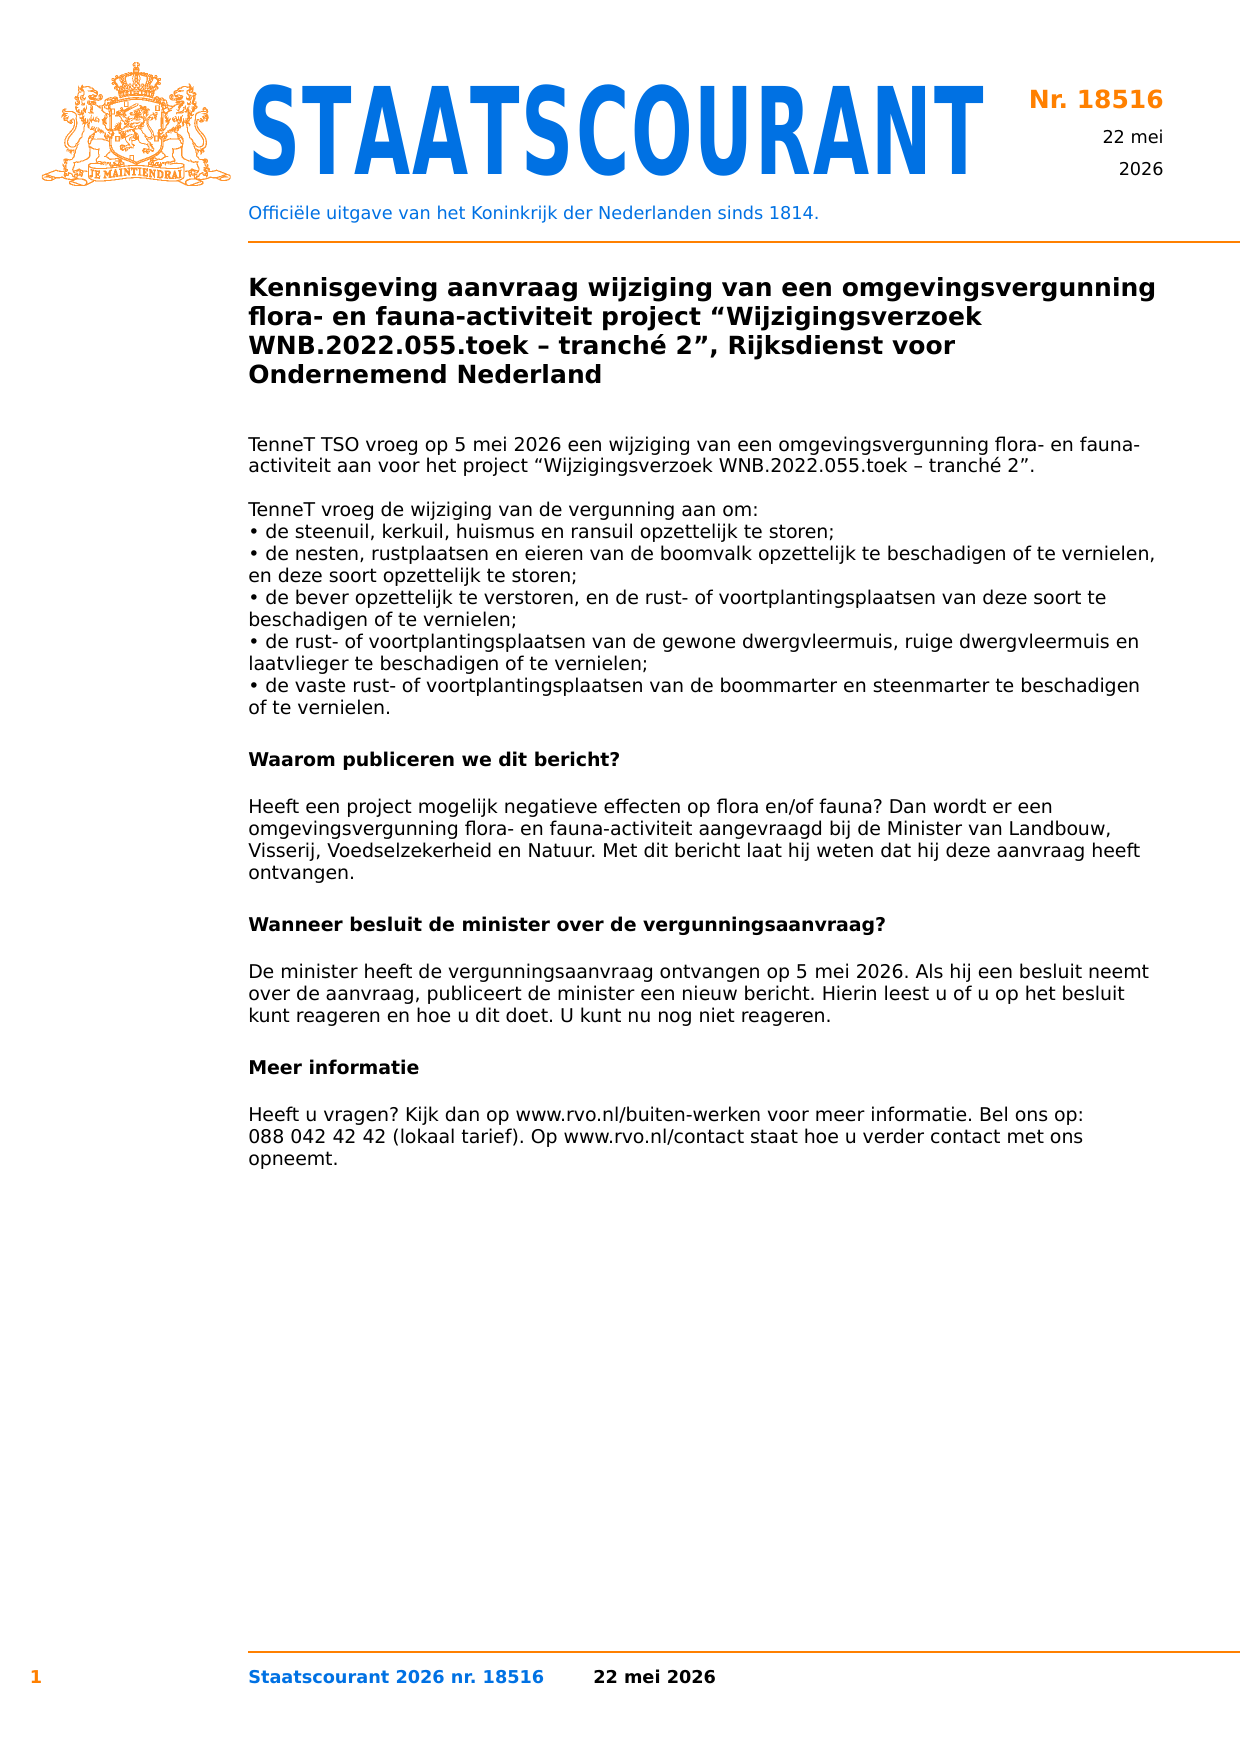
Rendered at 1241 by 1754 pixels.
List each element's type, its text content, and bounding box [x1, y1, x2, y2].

text De minister heeft de vergunningsaanvraag ontvangen op 5 mei 2026. Als hij een besluit neemt over de aanvraag, publiceert de minister een nieuw bericht. Hierin leest u of u op het besluit kunt reageren en hoe u dit doet. U kunt nu nog niet reageren. [248, 961, 1163, 1027]
table_cell 22 mei [998, 121, 1240, 153]
table_header [25, 62, 248, 241]
text • de bever opzettelijk te verstoren, en de rust- of voortplantingsplaatsen van deze soort te beschadigen of te vernielen; [248, 587, 1163, 631]
text • de rust- of voortplantingsplaatsen van de gewone dwergvleermuis, ruige dwergvleermuis en laatvlieger te beschadigen of te vernielen; [248, 631, 1163, 675]
table_cell Officiële uitgave van het Koninkrijk der Nederlanden sinds 1814. [248, 203, 1240, 241]
text Heeft een project mogelijk negatieve effecten op flora en/of fauna? Dan wordt er een omgevingsvergunning flora- en fauna-activiteit aangevraagd bij de Minister van Landbouw, Visserij, Voedselzekerheid en Natuur. Met dit bericht laat hij weten dat hij deze aanvraag heeft ontvangen. [248, 796, 1163, 884]
subtitle Meer informatie [248, 1057, 1163, 1079]
table_cell 2026 [998, 153, 1240, 203]
subtitle Kennisgeving aanvraag wijziging van een omgevingsvergunning flora- en fauna-activiteit project “Wijzigingsverzoek WNB.2022.055.toek – tranché 2”, Rijksdienst voor Ondernemend Nederland [248, 273, 1163, 390]
text TenneT vroeg de wijziging van de vergunning aan om: [248, 499, 1163, 521]
table_header Nr. 18516 [998, 62, 1240, 121]
text • de vaste rust- of voortplantingsplaatsen van de boommarter en steenmarter te beschadigen of te vernielen. [248, 675, 1163, 719]
subtitle Wanneer besluit de minister over de vergunningsaanvraag? [248, 914, 1163, 936]
text • de nesten, rustplaatsen en eieren van de boomvalk opzettelijk te beschadigen of te vernielen, en deze soort opzettelijk te storen; [248, 543, 1163, 587]
text TenneT TSO vroeg op 5 mei 2026 een wijziging van een omgevingsvergunning flora- en fauna-activiteit aan voor het project “Wijzigingsverzoek WNB.2022.055.toek – tranché 2”. [248, 433, 1163, 477]
table_header STAATSCOURANT [248, 62, 998, 203]
subtitle Waarom publiceren we dit bericht? [248, 749, 1163, 771]
picture [41, 62, 231, 186]
text Heeft u vragen? Kijk dan op www.rvo.nl/buiten-werken voor meer informatie. Bel ons op: 088 042 42 42 (lokaal tarief). Op www.rvo.nl/contact staat hoe u verder contact met ons opneemt. [248, 1104, 1163, 1170]
text • de steenuil, kerkuil, huismus en ransuil opzettelijk te storen; [248, 521, 1163, 543]
